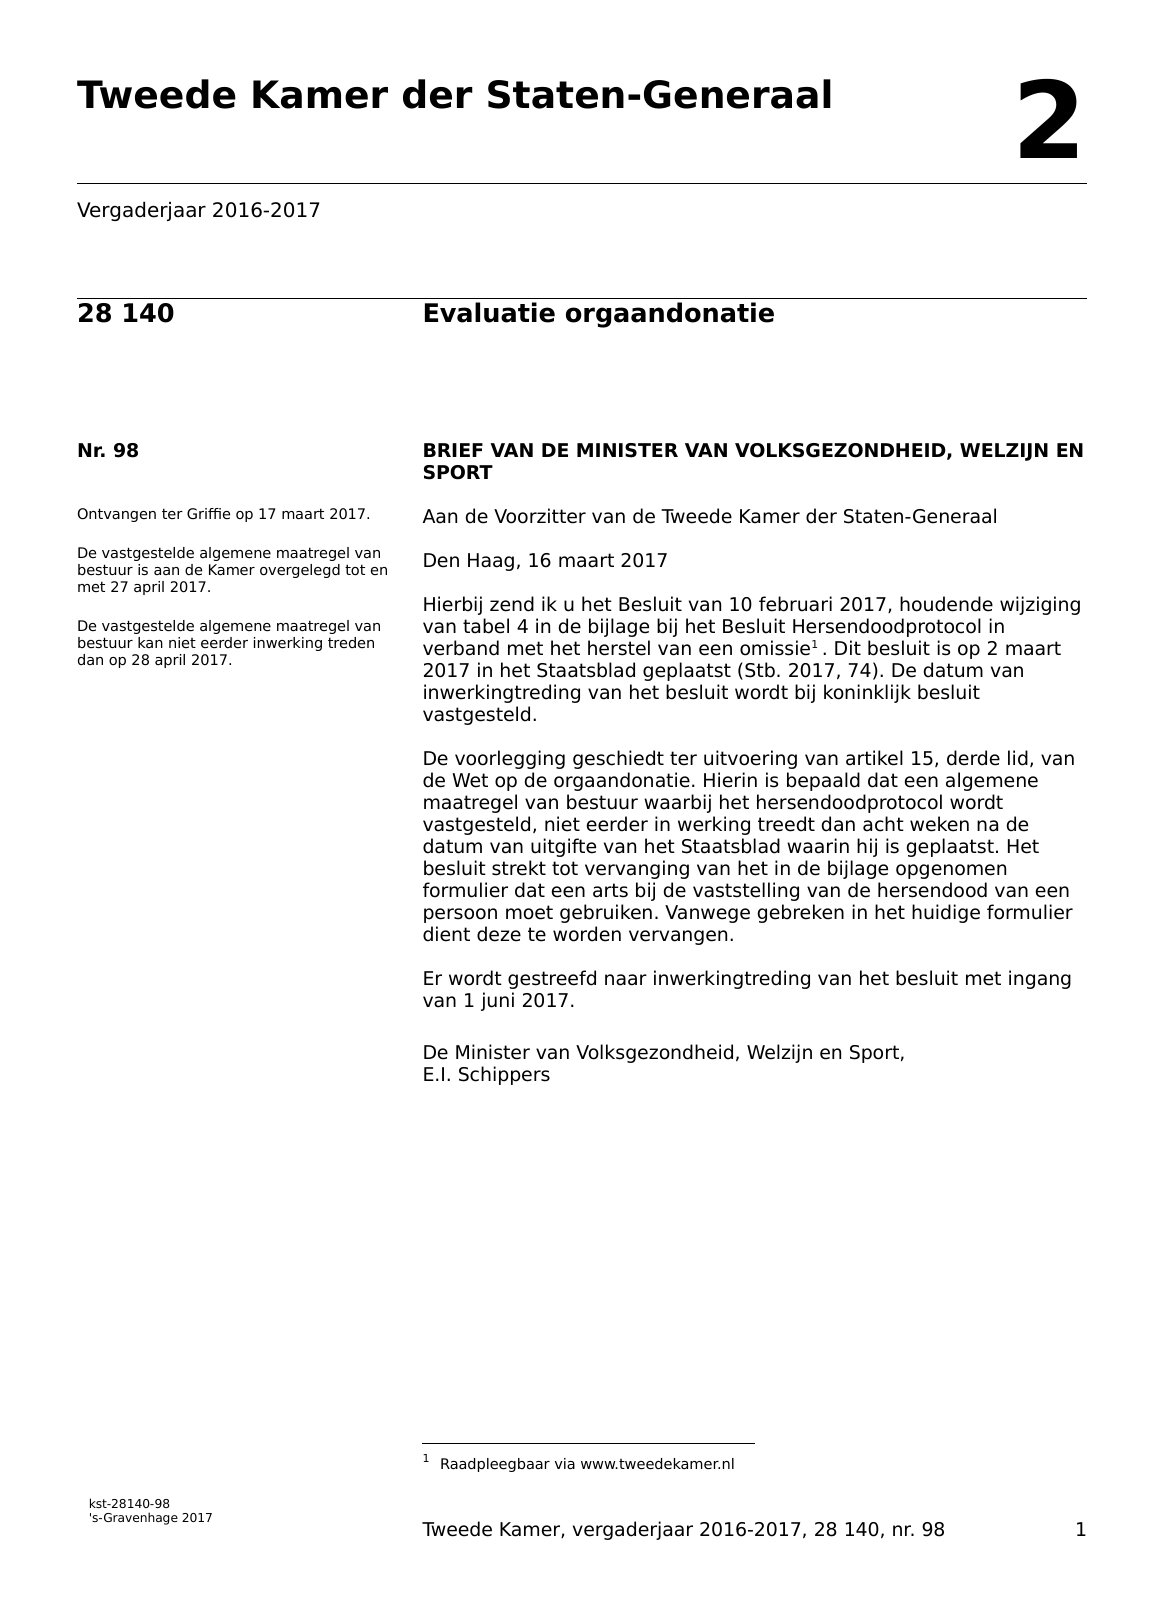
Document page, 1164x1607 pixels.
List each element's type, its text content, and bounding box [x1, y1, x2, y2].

table_header 2 [886, 59, 1087, 183]
text Raadpleegbaar via www.tweedekamer.nl [422, 1452, 1087, 1474]
text 's-Gravenhage 2017 [88, 1511, 323, 1525]
text Den Haag, 16 maart 2017 [422, 550, 1087, 572]
table_cell Vergaderjaar 2016-2017 [77, 184, 1087, 298]
text [77, 523, 399, 545]
text Ontvangen ter Griffie op 17 maart 2017. [77, 506, 399, 523]
text De vastgestelde algemene maatregel van bestuur kan niet eerder inwerking treden dan op 28 april 2017. [77, 618, 399, 668]
text Hierbij zend ik u het Besluit van 10 februari 2017, houdende wijziging van tabel 4 in de bijlage bij het Besluit Hersendoodprotocol in verband met het herstel van een omissie. Dit besluit is op 2 maart 2017 in het Staatsblad geplaatst (Stb. 2017, 74). De datum van inwerkingtreding van het besluit wordt bij koninklijk besluit vastgesteld. [422, 594, 1087, 726]
text kst-28140-98 [88, 1497, 323, 1511]
text [77, 596, 399, 618]
table_header Tweede Kamer der Staten-Generaal [77, 59, 886, 183]
text De vastgestelde algemene maatregel van bestuur is aan de Kamer overgelegd tot en met 27 april 2017. [77, 545, 399, 596]
subtitle Nr. 98 BRIEF VAN DE MINISTER VAN VOLKSGEZONDHEID, WELZIJN EN SPORT [77, 440, 1087, 484]
text De Minister van Volksgezondheid, Welzijn en Sport, E.I. Schippers [422, 1042, 1087, 1086]
text De voorlegging geschiedt ter uitvoering van artikel 15, derde lid, van de Wet op de orgaandonatie. Hierin is bepaald dat een algemene maatregel van bestuur waarbij het hersendoodprotocol wordt vastgesteld, niet eerder in werking treedt dan acht weken na de datum van uitgifte van het Staatsblad waarin hij is geplaatst. Het besluit strekt tot vervanging van het in de bijlage opgenomen formulier dat een arts bij de vaststelling van de hersendood van een persoon moet gebruiken. Vanwege gebreken in het huidige formulier dient deze te worden vervangen. [422, 748, 1087, 946]
subtitle 28 140 Evaluatie orgaandonatie [77, 299, 1087, 329]
text Er wordt gestreefd naar inwerkingtreding van het besluit met ingang van 1 juni 2017. [422, 968, 1087, 1012]
text Aan de Voorzitter van de Tweede Kamer der Staten-Generaal [422, 506, 1087, 528]
